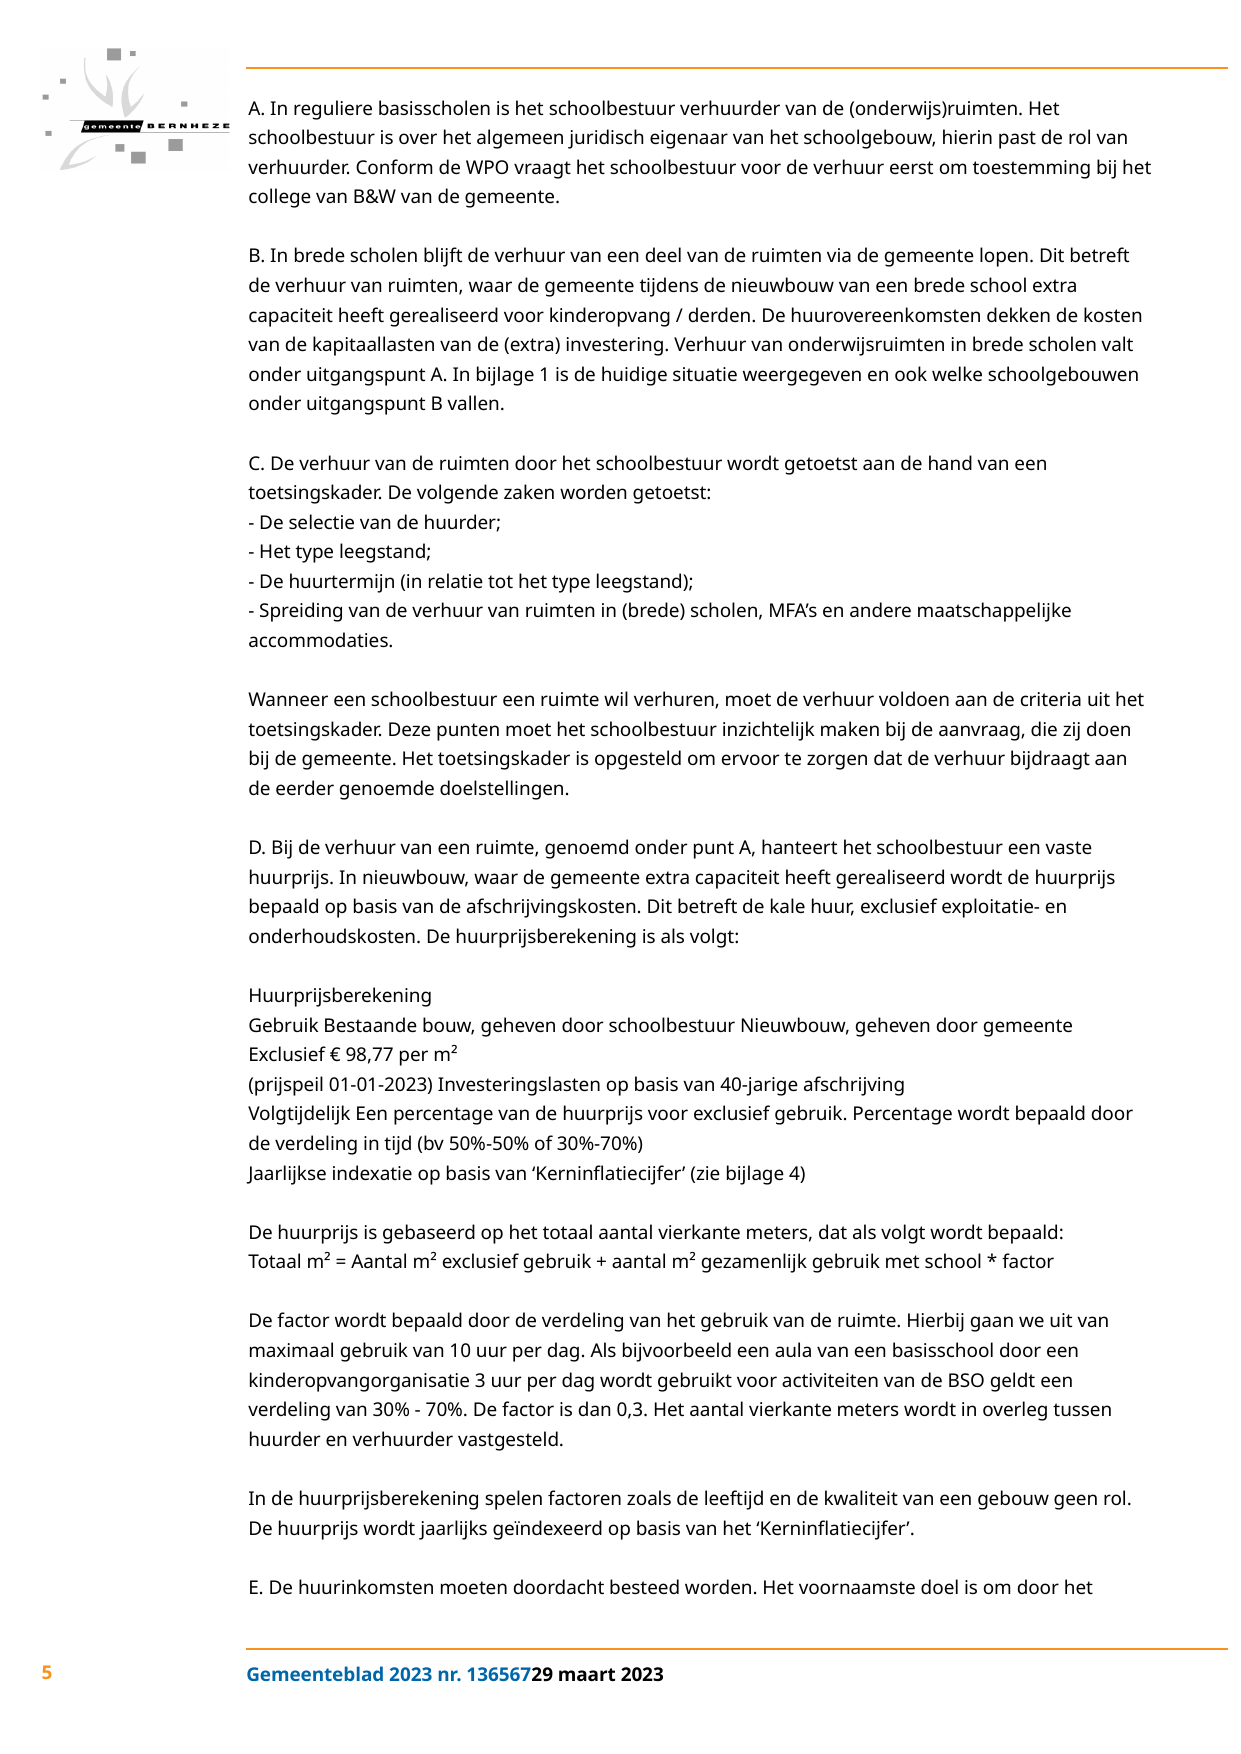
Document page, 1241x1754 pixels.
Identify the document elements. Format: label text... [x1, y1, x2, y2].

text Jaarlijkse indexatie op basis van ‘Kerninflatiecijfer’ (zie bijlage 4) [248, 1160, 1152, 1186]
text De huurprijs is gebaseerd op het totaal aantal vierkante meters, dat als volgt wordt bepaald: [248, 1219, 1152, 1245]
text B. In brede scholen blijft de verhuur van een deel van de ruimten via de gemeente lopen. Dit betreft de verhuur van ruimten, waar de gemeente tijdens de nieuwbouw van een brede school extra capaciteit heeft gerealiseerd voor kinderopvang / derden. De huurovereenkomsten dekken de kosten van de kapitaallasten van de (extra) investering. Verhuur van onderwijsruimten in brede scholen valt onder uitgangspunt A. In bijlage 1 is de huidige situatie weergegeven en ook welke schoolgebouwen onder uitgangspunt B vallen. [248, 243, 1152, 416]
text Exclusief € 98,77 per m² [248, 1041, 1152, 1067]
text Huurprijsberekening [248, 982, 1152, 1008]
text - De huurtermijn (in relatie tot het type leegstand); [248, 568, 1152, 594]
text Wanneer een schoolbestuur een ruimte wil verhuren, moet de verhuur voldoen aan de criteria uit het toetsingskader. Deze punten moet het schoolbestuur inzichtelijk maken bij de aanvraag, die zij doen bij de gemeente. Het toetsingskader is opgesteld om ervoor te zorgen dat de verhuur bijdraagt aan de eerder genoemde doelstellingen. [248, 686, 1152, 801]
text D. Bij de verhuur van een ruimte, genoemd onder punt A, hanteert het schoolbestuur een vaste huurprijs. In nieuwbouw, waar de gemeente extra capaciteit heeft gerealiseerd wordt de huurprijs bepaald op basis van de afschrijvingskosten. Dit betreft de kale huur, exclusief exploitatie- en onderhoudskosten. De huurprijsberekening is als volgt: [248, 834, 1152, 949]
text In de huurprijsberekening spelen factoren zoals de leeftijd en de kwaliteit van een gebouw geen rol. De huurprijs wordt jaarlijks geïndexeerd op basis van het ‘Kerninflatiecijfer’. [248, 1485, 1152, 1541]
text E. De huurinkomsten moeten doordacht besteed worden. Het voornaamste doel is om door het [248, 1574, 1152, 1600]
text Totaal m² = Aantal m² exclusief gebruik + aantal m² gezamenlijk gebruik met school * factor [248, 1248, 1152, 1274]
text Gebruik Bestaande bouw, geheven door schoolbestuur Nieuwbouw, geheven door gemeente [248, 1012, 1152, 1038]
text (prijspeil 01-01-2023) Investeringslasten op basis van 40-jarige afschrijving [248, 1071, 1152, 1097]
text De factor wordt bepaald door de verdeling van het gebruik van de ruimte. Hierbij gaan we uit van maximaal gebruik van 10 uur per dag. Als bijvoorbeeld een aula van een basisschool door een kinderopvangorganisatie 3 uur per dag wordt gebruikt voor activiteiten van de BSO geldt een verdeling van 30% - 70%. De factor is dan 0,3. Het aantal vierkante meters wordt in overleg tussen huurder en verhuurder vastgesteld. [248, 1308, 1152, 1452]
picture [41, 47, 231, 172]
text - Spreiding van de verhuur van ruimten in (brede) scholen, MFA’s en andere maatschappelijke accommodaties. [248, 598, 1152, 653]
text - Het type leegstand; [248, 538, 1152, 564]
text C. De verhuur van de ruimten door het schoolbestuur wordt getoetst aan de hand van een toetsingskader. De volgende zaken worden getoetst: [248, 450, 1152, 505]
text - De selectie van de huurder; [248, 509, 1152, 535]
text A. In reguliere basisscholen is het schoolbestuur verhuurder van de (onderwijs)ruimten. Het schoolbestuur is over het algemeen juridisch eigenaar van het schoolgebouw, hierin past de rol van verhuurder. Conform de WPO vraagt het schoolbestuur voor de verhuur eerst om toestemming bij het college van B&W van de gemeente. [248, 95, 1152, 209]
text Volgtijdelijk Een percentage van de huurprijs voor exclusief gebruik. Percentage wordt bepaald door de verdeling in tijd (bv 50%-50% of 30%-70%) [248, 1101, 1152, 1156]
